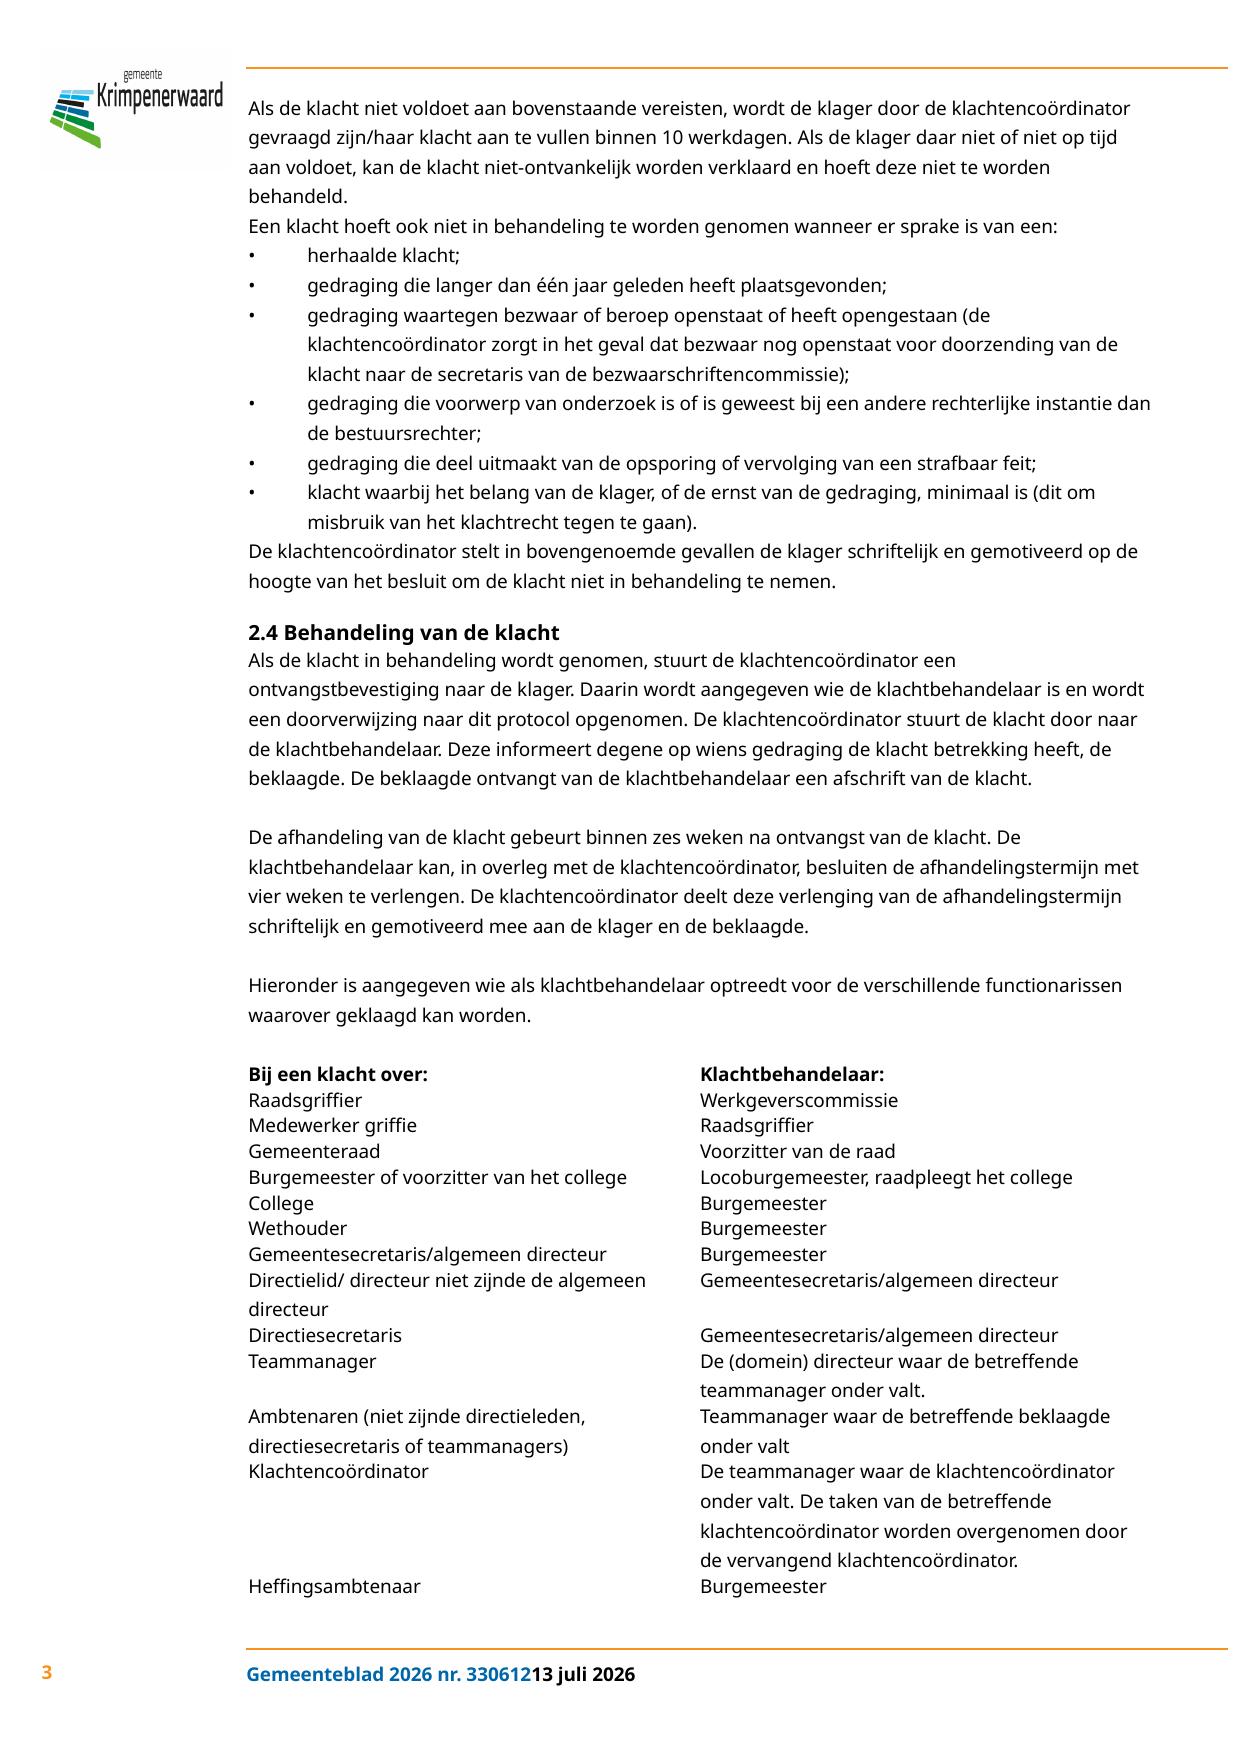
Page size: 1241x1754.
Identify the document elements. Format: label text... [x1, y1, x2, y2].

table_cell Teammanager [248, 1348, 700, 1403]
table_cell De teammanager waar de klachtencoördinator onder valt. De taken van de betreffende klachtencoördinator worden overgenomen door de vervangend klachtencoördinator. [700, 1459, 1152, 1573]
table_cell Wethouder [248, 1216, 700, 1241]
table_cell Medewerker griffie [248, 1113, 700, 1138]
text Een klacht hoeft ook niet in behandeling te worden genomen wanneer er sprake is van een: [248, 213, 1152, 239]
table_cell Burgemeester [700, 1241, 1152, 1267]
table_cell Directielid/ directeur niet zijnde de algemeen directeur [248, 1267, 700, 1322]
table_cell Werkgeverscommissie [700, 1087, 1152, 1113]
table_cell De (domein) directeur waar de betreffende teammanager onder valt. [700, 1348, 1152, 1403]
list gedraging waartegen bezwaar of beroep openstaat of heeft opengestaan (de klachtencoördinator zorgt in het geval dat bezwaar nog openstaat voor doorzending van de klacht naar de secretaris van de bezwaarschriftencommissie); [248, 302, 1152, 387]
table_cell Directiesecretaris [248, 1323, 700, 1348]
table_cell Burgemeester [700, 1573, 1152, 1599]
table_cell Burgemeester of voorzitter van het college [248, 1164, 700, 1190]
text Als de klacht niet voldoet aan bovenstaande vereisten, wordt de klager door de klachtencoördinator gevraagd zijn/haar klacht aan te vullen binnen 10 werkdagen. Als de klager daar niet of niet op tijd aan voldoet, kan de klacht niet-ontvankelijk worden verklaard en hoeft deze niet te worden behandeld. [248, 95, 1152, 209]
table_cell Raadsgriffier [700, 1113, 1152, 1138]
list klacht waarbij het belang van de klager, of de ernst van de gedraging, minimaal is (dit om misbruik van het klachtrecht tegen te gaan). [248, 479, 1152, 535]
table_cell Burgemeester [700, 1216, 1152, 1241]
table_cell Ambtenaren (niet zijnde directieleden, directiesecretaris of teammanagers) [248, 1404, 700, 1459]
list herhaalde klacht; [248, 243, 1152, 268]
table_header Klachtbehandelaar: [700, 1061, 1152, 1087]
table_cell Gemeentesecretaris/algemeen directeur [700, 1323, 1152, 1348]
table_cell Gemeenteraad [248, 1139, 700, 1164]
list gedraging die langer dan één jaar geleden heeft plaatsgevonden; [248, 272, 1152, 298]
table_cell Voorzitter van de raad [700, 1139, 1152, 1164]
table_cell Teammanager waar de betreffende beklaagde onder valt [700, 1404, 1152, 1459]
text 2.4 Behandeling van de klacht [248, 618, 1152, 647]
table_cell Klachtencoördinator [248, 1459, 700, 1573]
list gedraging die deel uitmaakt van de opsporing of vervolging van een strafbaar feit; [248, 450, 1152, 476]
table_cell Burgemeester [700, 1190, 1152, 1216]
text Hieronder is aangegeven wie als klachtbehandelaar optreedt voor de verschillende functionarissen waarover geklaagd kan worden. [248, 972, 1152, 1028]
text De afhandeling van de klacht gebeurt binnen zes weken na ontvangst van de klacht. De klachtbehandelaar kan, in overleg met de klachtencoördinator, besluiten de afhandelingstermijn met vier weken te verlengen. De klachtencoördinator deelt deze verlenging van de afhandelingstermijn schriftelijk en gemotiveerd mee aan de klager en de beklaagde. [248, 824, 1152, 939]
table_cell Raadsgriffier [248, 1087, 700, 1113]
table_cell Heffingsambtenaar [248, 1573, 700, 1599]
table_cell Gemeentesecretaris/algemeen directeur [700, 1267, 1152, 1322]
picture [41, 47, 231, 172]
table_cell Locoburgemeester, raadpleegt het college [700, 1164, 1152, 1190]
table_cell Gemeentesecretaris/algemeen directeur [248, 1241, 700, 1267]
text De klachtencoördinator stelt in bovengenoemde gevallen de klager schriftelijk en gemotiveerd op de hoogte van het besluit om de klacht niet in behandeling te nemen. [248, 538, 1152, 594]
table_header Bij een klacht over: [248, 1061, 700, 1087]
table_cell College [248, 1190, 700, 1216]
text Als de klacht in behandeling wordt genomen, stuurt de klachtencoördinator een ontvangstbevestiging naar de klager. Daarin wordt aangegeven wie de klachtbehandelaar is en wordt een doorverwijzing naar dit protocol opgenomen. De klachtencoördinator stuurt de klacht door naar de klachtbehandelaar. Deze informeert degene op wiens gedraging de klacht betrekking heeft, de beklaagde. De beklaagde ontvangt van de klachtbehandelaar een afschrift van de klacht. [248, 647, 1152, 791]
list gedraging die voorwerp van onderzoek is of is geweest bij een andere rechterlijke instantie dan de bestuursrechter; [248, 391, 1152, 446]
